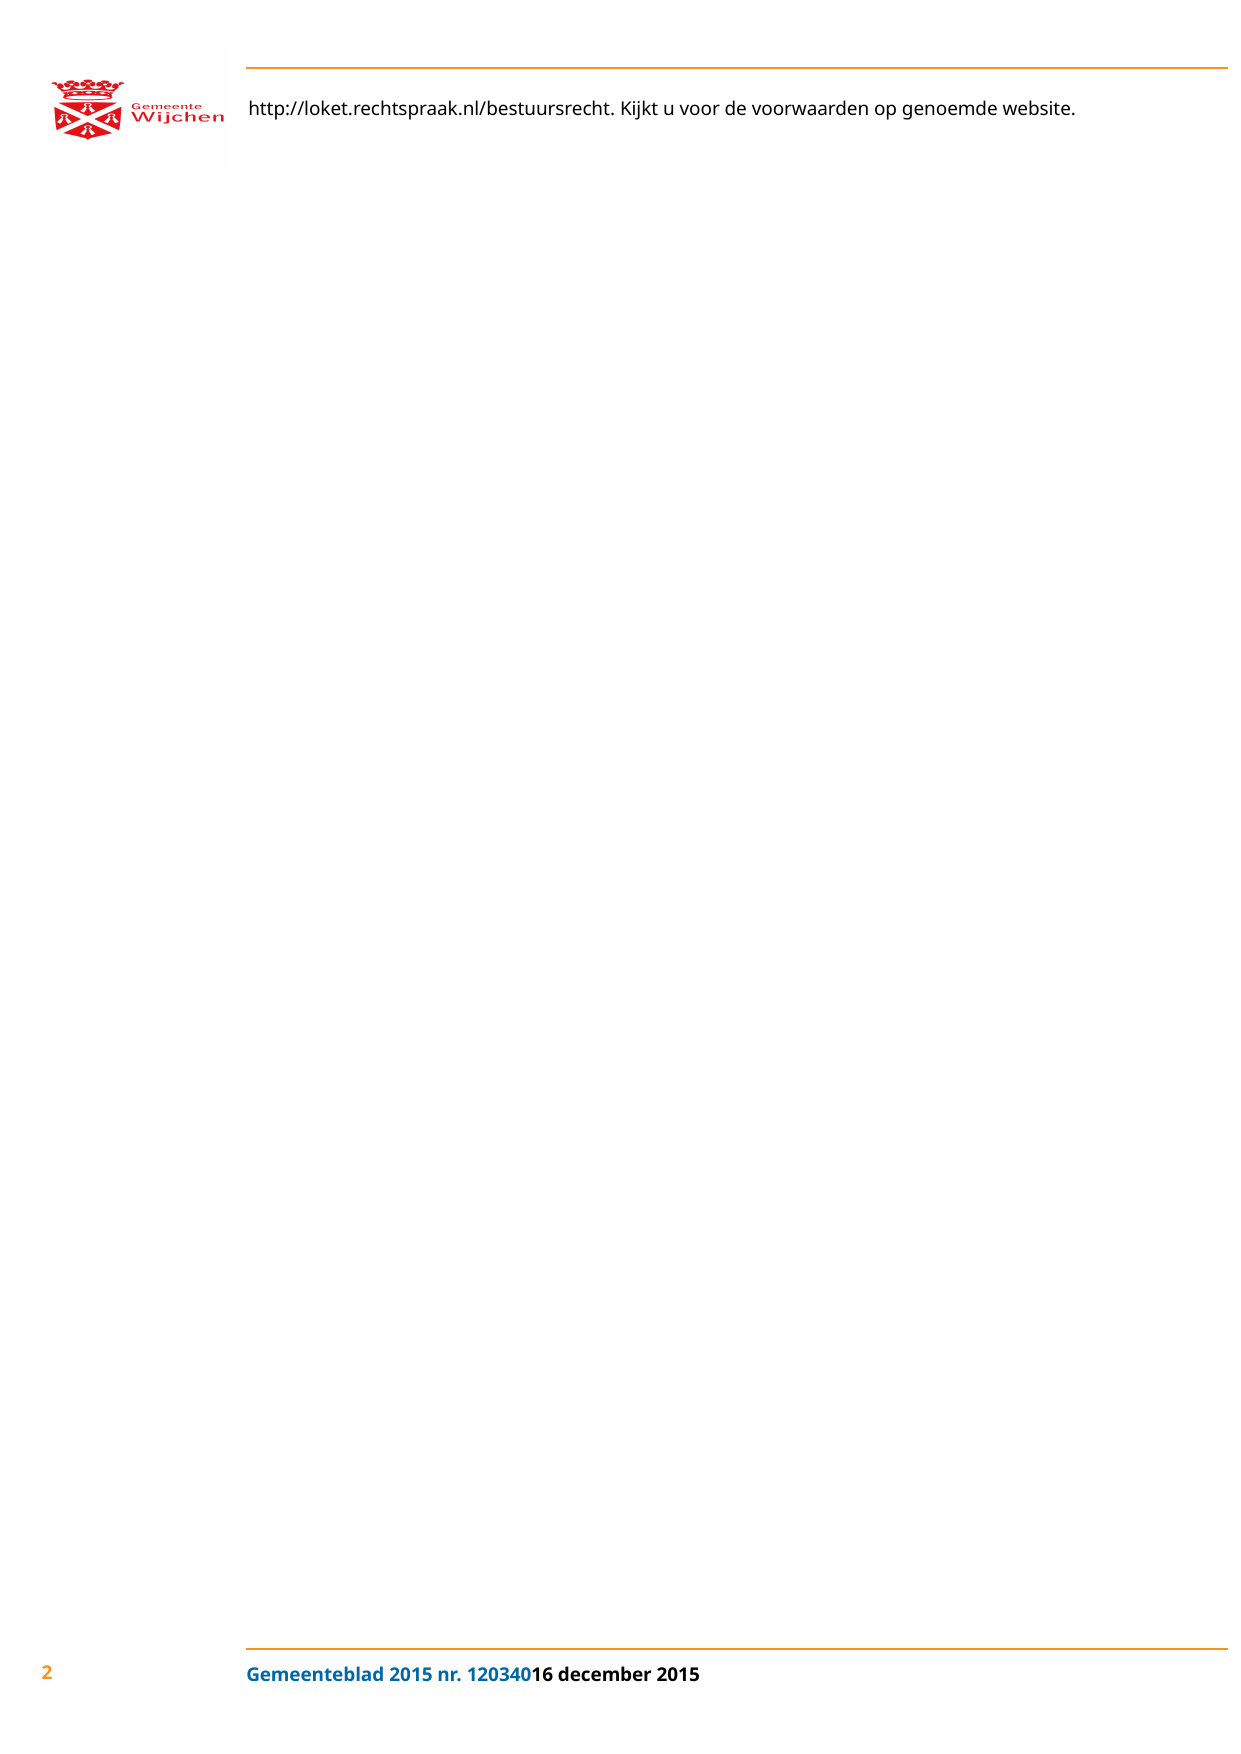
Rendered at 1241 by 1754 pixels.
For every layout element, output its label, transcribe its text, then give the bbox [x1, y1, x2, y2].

picture [41, 47, 231, 172]
text http://loket.rechtspraak.nl/bestuursrecht. Kijkt u voor de voorwaarden op genoemde website. [248, 95, 1152, 121]
